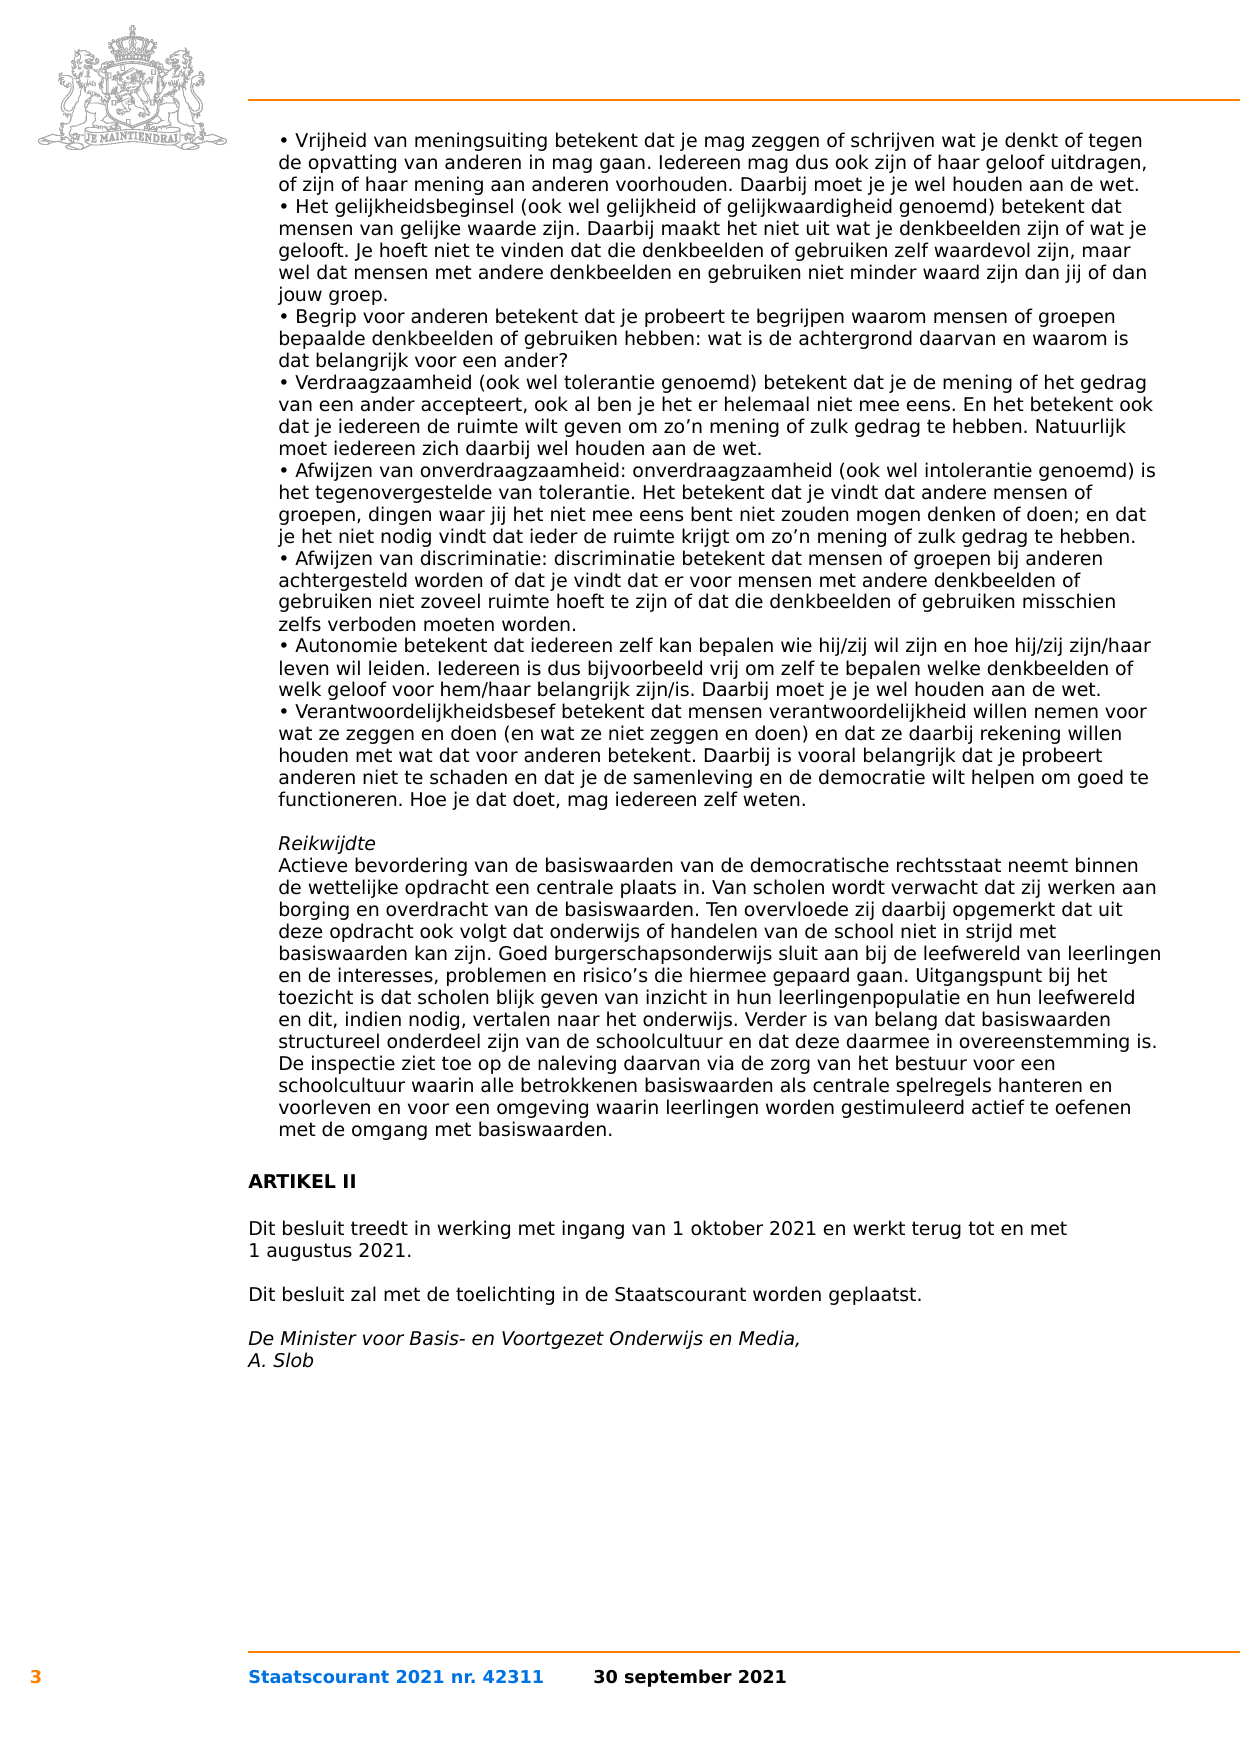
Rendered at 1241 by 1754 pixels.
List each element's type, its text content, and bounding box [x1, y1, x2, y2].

text • Het gelijkheidsbeginsel (ook wel gelijkheid of gelijkwaardigheid genoemd) betekent dat mensen van gelijke waarde zijn. Daarbij maakt het niet uit wat je denkbeelden zijn of wat je gelooft. Je hoeft niet te vinden dat die denkbeelden of gebruiken zelf waardevol zijn, maar wel dat mensen met andere denkbeelden en gebruiken niet minder waard zijn dan jij of dan jouw groep. [278, 196, 1163, 306]
text • Autonomie betekent dat iedereen zelf kan bepalen wie hij/zij wil zijn en hoe hij/zij zijn/haar leven wil leiden. Iedereen is dus bijvoorbeeld vrij om zelf te bepalen welke denkbeelden of welk geloof voor hem/haar belangrijk zijn/is. Daarbij moet je je wel houden aan de wet. [278, 635, 1163, 701]
text • Begrip voor anderen betekent dat je probeert te begrijpen waarom mensen of groepen bepaalde denkbeelden of gebruiken hebben: wat is de achtergrond daarvan en waarom is dat belangrijk voor een ander? [278, 306, 1163, 372]
text • Verantwoordelijkheidsbesef betekent dat mensen verantwoordelijkheid willen nemen voor wat ze zeggen en doen (en wat ze niet zeggen en doen) en dat ze daarbij rekening willen houden met wat dat voor anderen betekent. Daarbij is vooral belangrijk dat je probeert anderen niet te schaden en dat je de samenleving en de democratie wilt helpen om goed te functioneren. Hoe je dat doet, mag iedereen zelf weten. [278, 701, 1163, 811]
text Actieve bevordering van de basiswaarden van de democratische rechtsstaat neemt binnen de wettelijke opdracht een centrale plaats in. Van scholen wordt verwacht dat zij werken aan borging en overdracht van de basiswaarden. Ten overvloede zij daarbij opgemerkt dat uit deze opdracht ook volgt dat onderwijs of handelen van de school niet in strijd met basiswaarden kan zijn. Goed burgerschapsonderwijs sluit aan bij de leefwereld van leerlingen en de interesses, problemen en risico’s die hiermee gepaard gaan. Uitgangspunt bij het toezicht is dat scholen blijk geven van inzicht in hun leerlingenpopulatie en hun leefwereld en dit, indien nodig, vertalen naar het onderwijs. Verder is van belang dat basiswaarden structureel onderdeel zijn van de schoolcultuur en dat deze daarmee in overeenstemming is. De inspectie ziet toe op de naleving daarvan via de zorg van het bestuur voor een schoolcultuur waarin alle betrokkenen basiswaarden als centrale spelregels hanteren en voorleven en voor een omgeving waarin leerlingen worden gestimuleerd actief te oefenen met de omgang met basiswaarden. [278, 855, 1163, 1141]
text Dit besluit treedt in werking met ingang van 1 oktober 2021 en werkt terug tot en met 1 augustus 2021. [248, 1218, 1163, 1262]
subtitle Reikwijdte [278, 833, 1163, 855]
picture [38, 25, 227, 150]
text • Afwijzen van discriminatie: discriminatie betekent dat mensen of groepen bij anderen achtergesteld worden of dat je vindt dat er voor mensen met andere denkbeelden of gebruiken niet zoveel ruimte hoeft te zijn of dat die denkbeelden of gebruiken misschien zelfs verboden moeten worden. [278, 547, 1163, 635]
text • Afwijzen van onverdraagzaamheid: onverdraagzaamheid (ook wel intolerantie genoemd) is het tegenovergestelde van tolerantie. Het betekent dat je vindt dat andere mensen of groepen, dingen waar jij het niet mee eens bent niet zouden mogen denken of doen; en dat je het niet nodig vindt dat ieder de ruimte krijgt om zo’n mening of zulk gedrag te hebben. [278, 459, 1163, 547]
text Dit besluit zal met de toelichting in de Staatscourant worden geplaatst. [248, 1284, 1163, 1306]
text • Verdraagzaamheid (ook wel tolerantie genoemd) betekent dat je de mening of het gedrag van een ander accepteert, ook al ben je het er helemaal niet mee eens. En het betekent ook dat je iedereen de ruimte wilt geven om zo’n mening of zulk gedrag te hebben. Natuurlijk moet iedereen zich daarbij wel houden aan de wet. [278, 372, 1163, 459]
text De Minister voor Basis- en Voortgezet Onderwijs en Media, A. Slob [248, 1327, 1163, 1371]
subtitle ARTIKEL II [248, 1171, 1163, 1193]
text • Vrijheid van meningsuiting betekent dat je mag zeggen of schrijven wat je denkt of tegen de opvatting van anderen in mag gaan. Iedereen mag dus ook zijn of haar geloof uitdragen, of zijn of haar mening aan anderen voorhouden. Daarbij moet je je wel houden aan de wet. [278, 130, 1163, 196]
